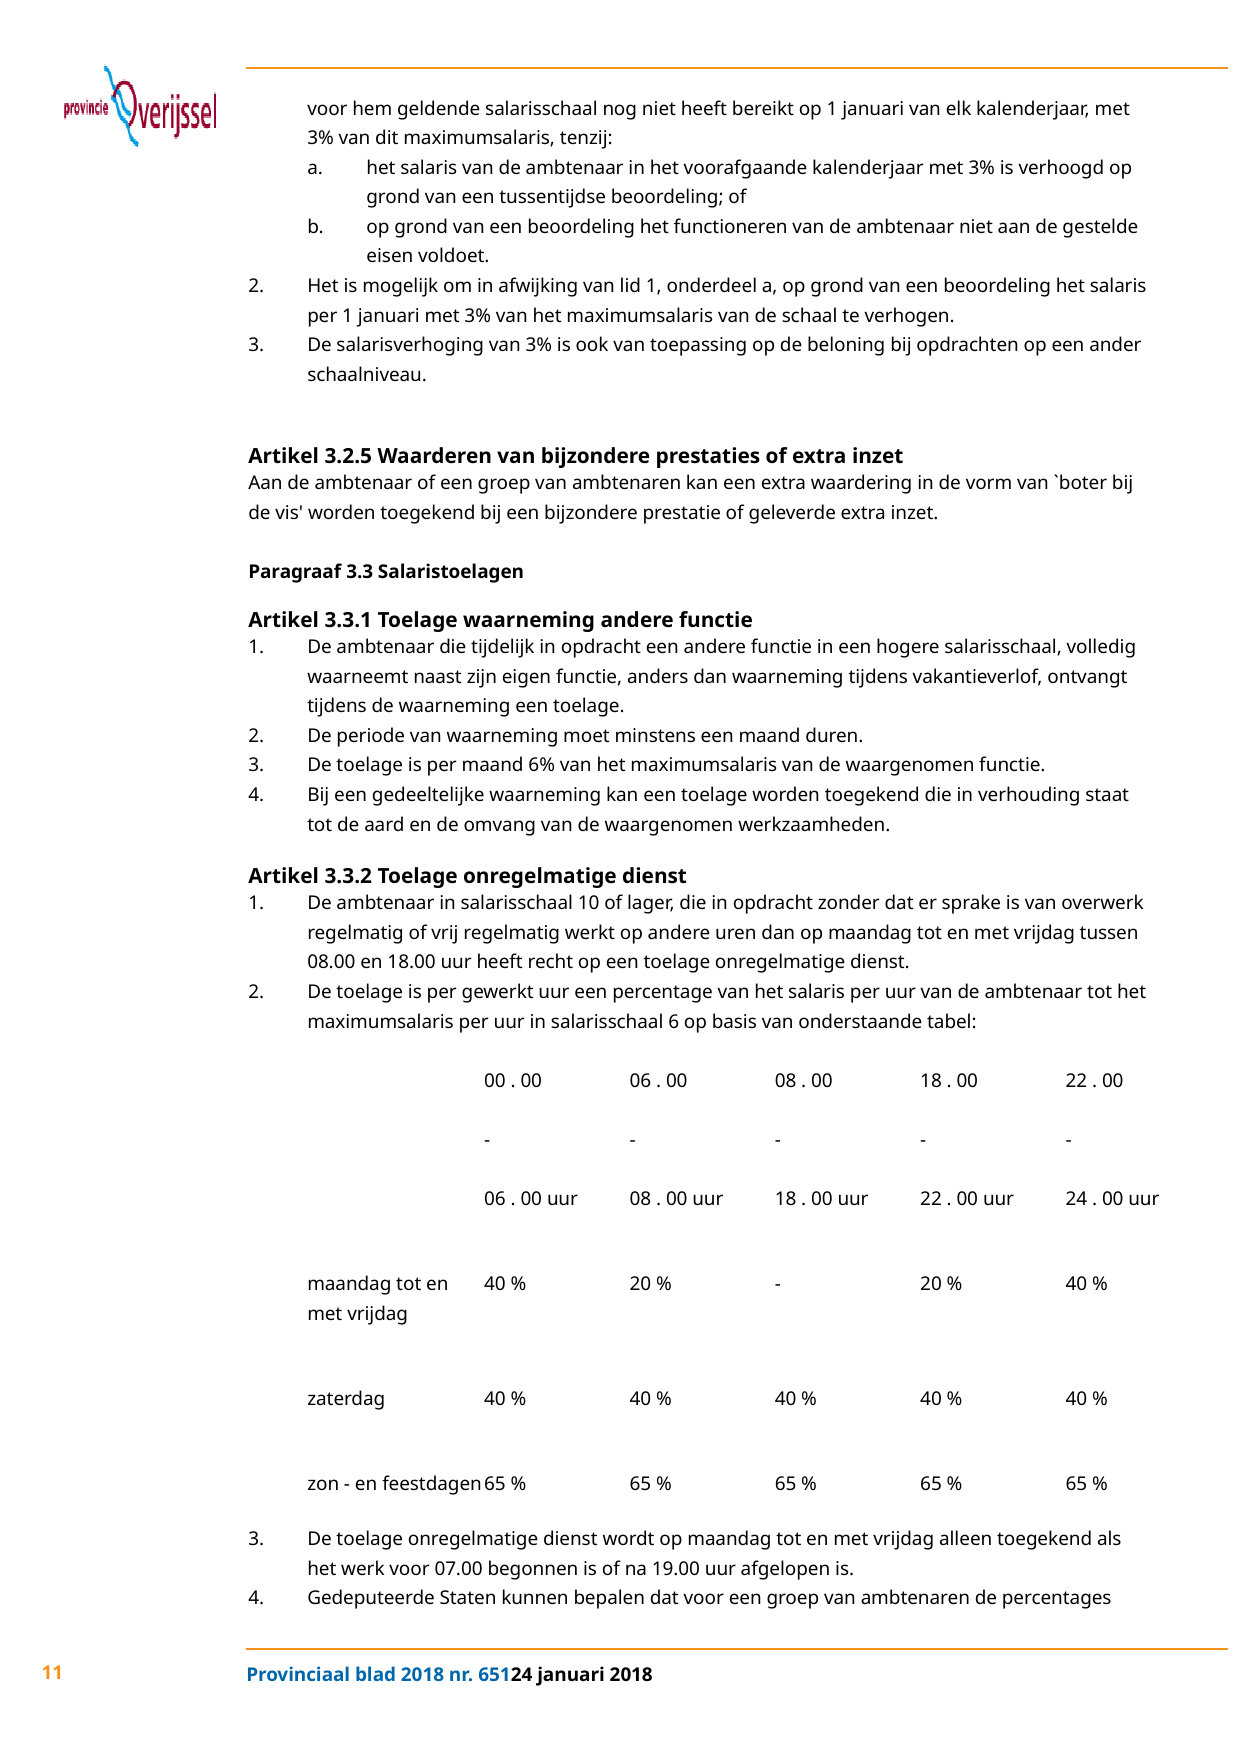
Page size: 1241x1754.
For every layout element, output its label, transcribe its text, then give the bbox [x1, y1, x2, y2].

text Paragraaf 3.3 Salaristoelagen [248, 558, 1152, 584]
table_cell 65 % [775, 1440, 920, 1525]
list het salaris van de ambtenaar in het voorafgaande kalenderjaar met 3% is verhoogd op grond van een tussentijdse beoordeling; of [307, 154, 1152, 209]
list Gedeputeerde Staten kunnen bepalen dat voor een groep van ambtenaren de percentages [248, 1584, 1152, 1610]
table_cell 40 % [1065, 1355, 1211, 1440]
table_cell zon - en feestdagen [307, 1440, 484, 1525]
table_cell 65 % [484, 1440, 629, 1525]
list De salarisverhoging van 3% is ook van toepassing op de beloning bij opdrachten op een ander schaalniveau. [248, 331, 1152, 387]
list De periode van waarneming moet minstens een maand duren. [248, 722, 1152, 748]
list op grond van een beoordeling het functioneren van de ambtenaar niet aan de gestelde eisen voldoet. [307, 213, 1152, 268]
text Aan de ambtenaar of een groep van ambtenaren kan een extra waardering in de vorm van `boter bij de vis' worden toegekend bij een bijzondere prestatie of geleverde extra inzet. [248, 469, 1152, 525]
list Het is mogelijk om in afwijking van lid 1, onderdeel a, op grond van een beoordeling het salaris per 1 januari met 3% van het maximumsalaris van de schaal te verhogen. [248, 272, 1152, 328]
table_cell - [775, 1241, 920, 1355]
table_cell 65 % [1065, 1440, 1211, 1525]
table_header [307, 1038, 484, 1241]
table_cell 40 % [484, 1241, 629, 1355]
table_cell 40 % [629, 1355, 774, 1440]
table_cell zaterdag [307, 1355, 484, 1440]
table_cell 20 % [920, 1241, 1065, 1355]
list Bij een gedeeltelijke waarneming kan een toelage worden toegekend die in verhouding staat tot de aard en de omvang van de waargenomen werkzaamheden. [248, 781, 1152, 836]
table_cell 40 % [775, 1355, 920, 1440]
table_cell 40 % [920, 1355, 1065, 1440]
text Artikel 3.3.2 Toelage onregelmatige dienst [248, 861, 1152, 889]
table_header 22 . 00 - 24 . 00 uur [1065, 1038, 1211, 1241]
text Artikel 3.2.5 Waarderen van bijzondere prestaties of extra inzet [248, 441, 1152, 469]
picture [41, 47, 231, 172]
table_cell 40 % [484, 1355, 629, 1440]
list De ambtenaar die tijdelijk in opdracht een andere functie in een hogere salarisschaal, volledig waarneemt naast zijn eigen functie, anders dan waarneming tijdens vakantieverlof, ontvangt tijdens de waarneming een toelage. [248, 633, 1152, 718]
table_header 06 . 00 - 08 . 00 uur [629, 1038, 774, 1241]
table_header 18 . 00 - 22 . 00 uur [920, 1038, 1065, 1241]
table_cell maandag tot en met vrijdag [307, 1241, 484, 1355]
text Artikel 3.3.1 Toelage waarneming andere functie [248, 605, 1152, 633]
list voor hem geldende salarisschaal nog niet heeft bereikt op 1 januari van elk kalenderjaar, met 3% van dit maximumsalaris, tenzij: [248, 95, 1152, 150]
list De ambtenaar in salarisschaal 10 of lager, die in opdracht zonder dat er sprake is van overwerk regelmatig of vrij regelmatig werkt op andere uren dan op maandag tot en met vrijdag tussen 08.00 en 18.00 uur heeft recht op een toelage onregelmatige dienst. [248, 889, 1152, 974]
table_cell 65 % [920, 1440, 1065, 1525]
list De toelage is per gewerkt uur een percentage van het salaris per uur van de ambtenaar tot het maximumsalaris per uur in salarisschaal 6 op basis van onderstaande tabel: [248, 978, 1152, 1034]
table_cell 40 % [1065, 1241, 1211, 1355]
list De toelage onregelmatige dienst wordt op maandag tot en met vrijdag alleen toegekend als het werk voor 07.00 begonnen is of na 19.00 uur afgelopen is. [248, 1525, 1152, 1581]
table_cell 20 % [629, 1241, 774, 1355]
table_header 08 . 00 - 18 . 00 uur [775, 1038, 920, 1241]
table_header 00 . 00 - 06 . 00 uur [484, 1038, 629, 1241]
table_cell 65 % [629, 1440, 774, 1525]
list De toelage is per maand 6% van het maximumsalaris van de waargenomen functie. [248, 752, 1152, 777]
